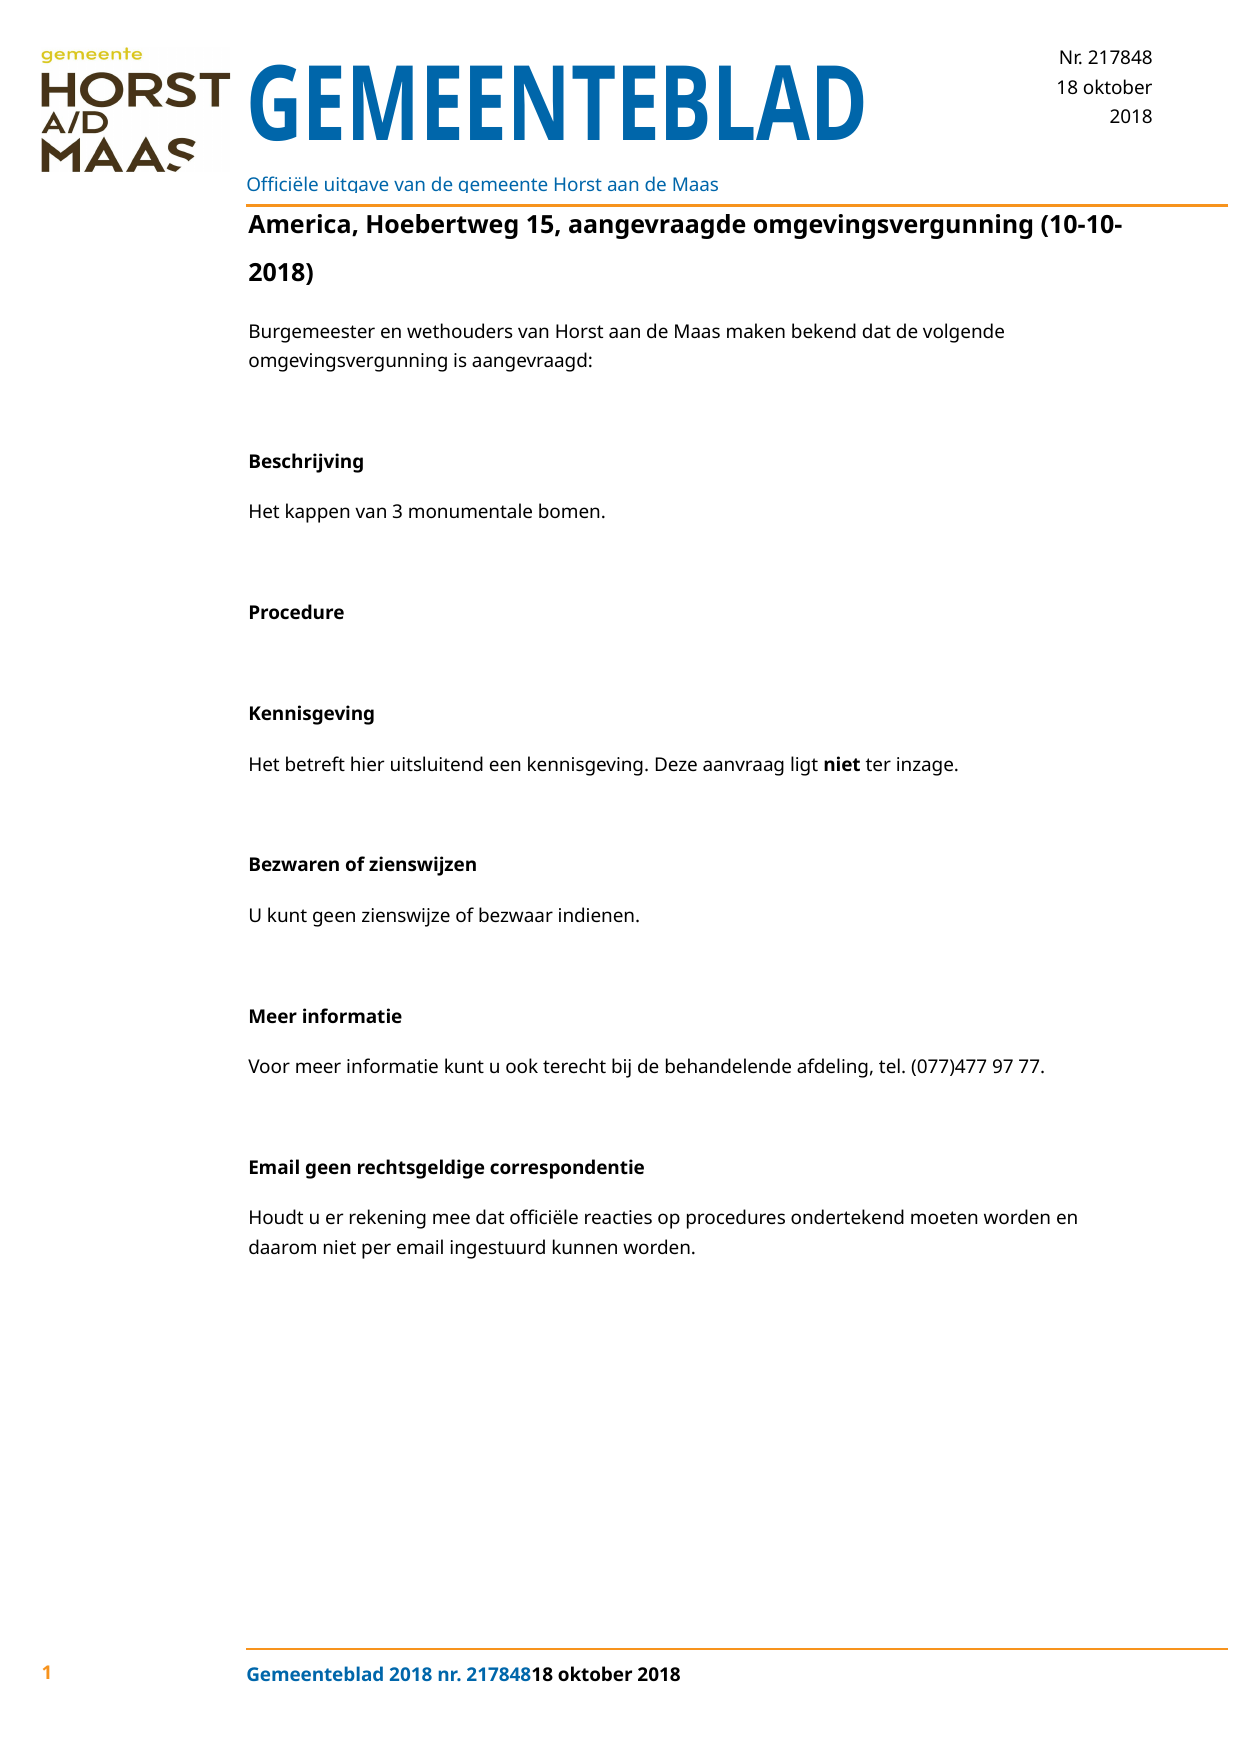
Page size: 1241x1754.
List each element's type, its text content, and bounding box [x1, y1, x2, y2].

text Procedure [248, 599, 1152, 625]
text Beschrijving [248, 448, 1152, 474]
text America, Hoebertweg 15, aangevraagde omgevingsvergunning (10-10-2018) [248, 207, 1152, 288]
text Het betreft hier uitsluitend een kennisgeving. Deze aanvraag ligt niet ter inzage. [248, 751, 1152, 777]
picture [41, 47, 231, 172]
text Meer informatie [248, 1003, 1152, 1029]
text Kennisgeving [248, 700, 1152, 726]
text Houdt u er rekening mee dat officiële reacties op procedures ondertekend moeten worden en daarom niet per email ingestuurd kunnen worden. [248, 1204, 1152, 1260]
text Bezwaren of zienswijzen [248, 852, 1152, 877]
text Het kappen van 3 monumentale bomen. [248, 499, 1152, 524]
text Email geen rechtsgeldige correspondentie [248, 1154, 1152, 1180]
text Burgemeester en wethouders van Horst aan de Maas maken bekend dat de volgende omgevingsvergunning is aangevraagd: [248, 318, 1152, 373]
text Voor meer informatie kunt u ook terecht bij de behandelende afdeling, tel. (077)477 97 77. [248, 1053, 1152, 1079]
text U kunt geen zienswijze of bezwaar indienen. [248, 902, 1152, 928]
